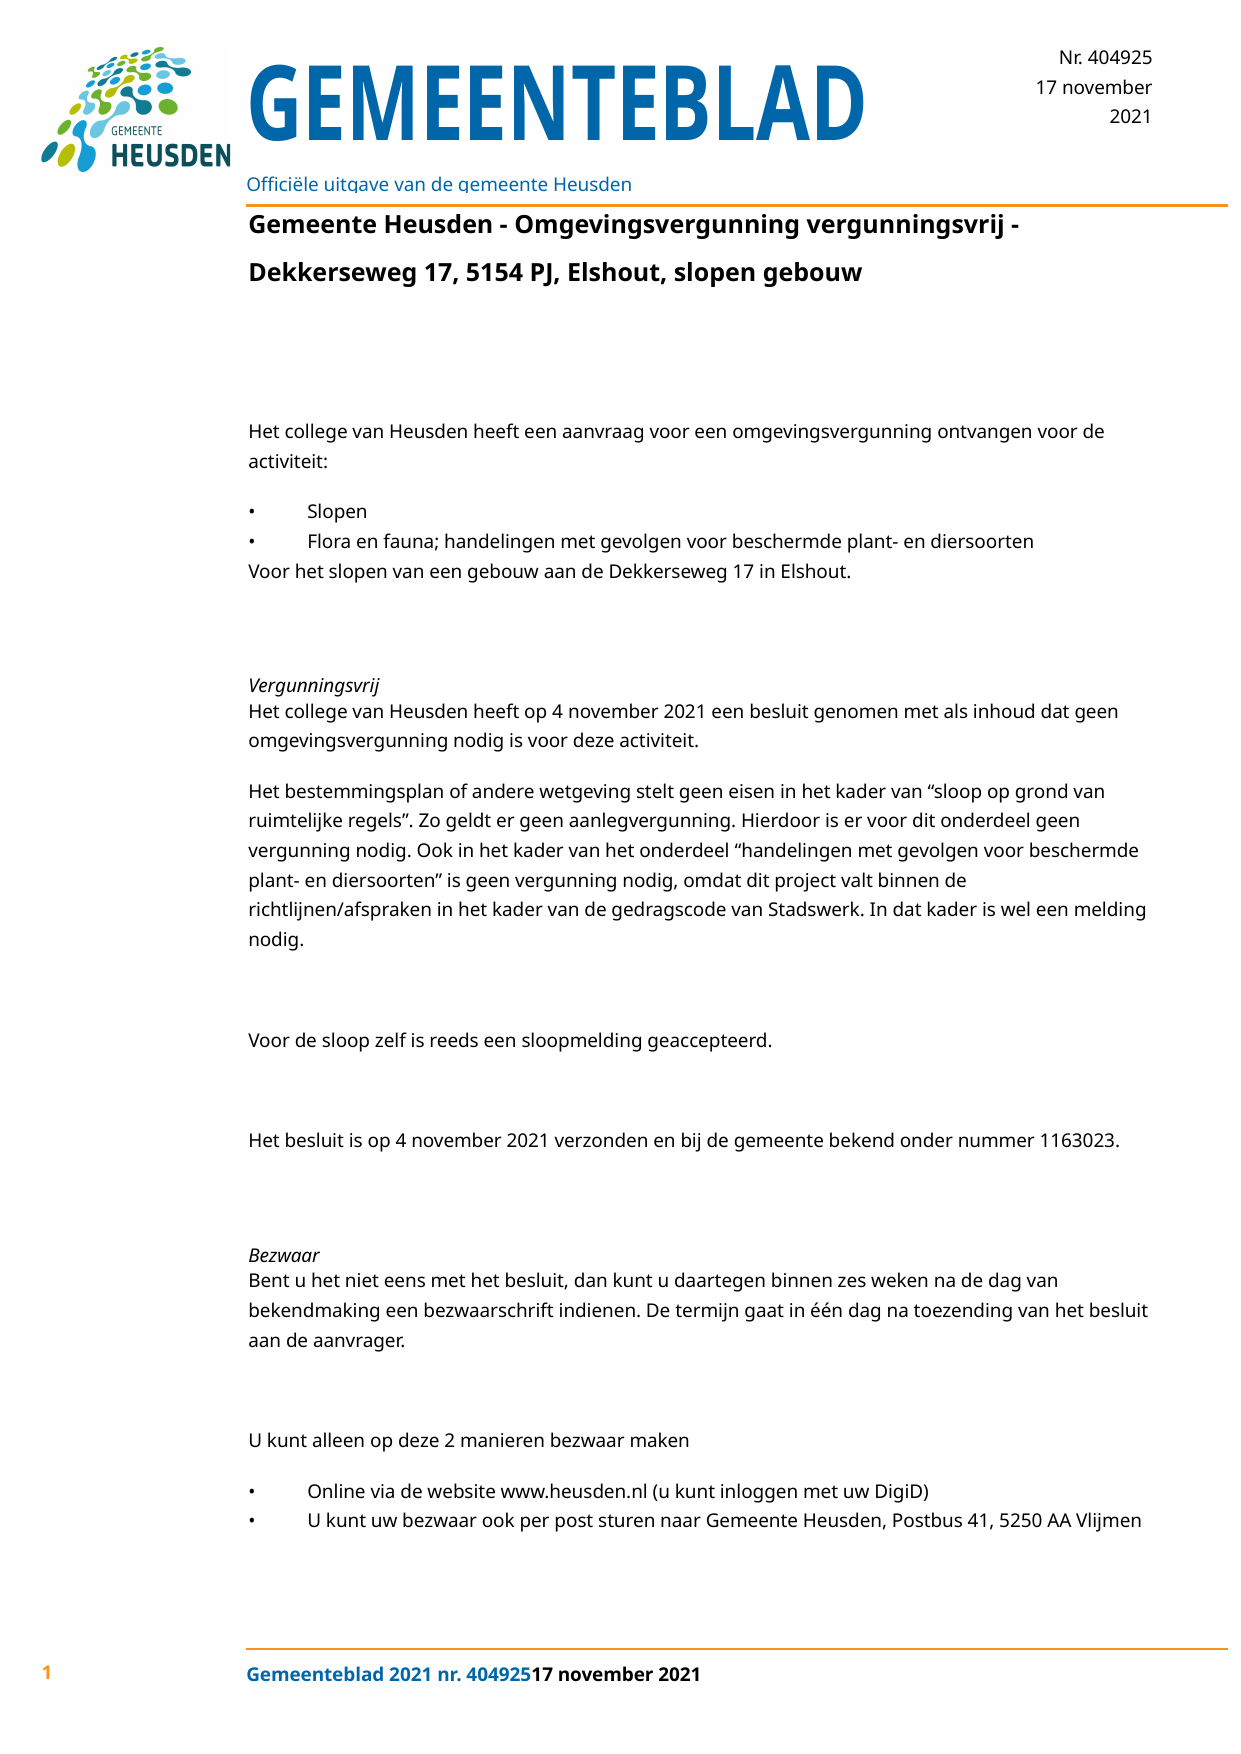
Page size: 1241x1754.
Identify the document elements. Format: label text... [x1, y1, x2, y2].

text Vergunningsvrij [248, 672, 1152, 698]
list U kunt uw bezwaar ook per post sturen naar Gemeente Heusden, Postbus 41, 5250 AA Vlijmen [248, 1508, 1152, 1533]
text Bezwaar [248, 1242, 1152, 1268]
picture [41, 47, 231, 172]
list Slopen [248, 499, 1152, 524]
text Het besluit is op 4 november 2021 verzonden en bij de gemeente bekend onder nummer 1163023. [248, 1128, 1152, 1153]
text Het college van Heusden heeft op 4 november 2021 een besluit genomen met als inhoud dat geen omgevingsvergunning nodig is voor deze activiteit. [248, 698, 1152, 753]
list Online via de website www.heusden.nl (u kunt inloggen met uw DigiD) [248, 1478, 1152, 1504]
text Het college van Heusden heeft een aanvraag voor een omgevingsvergunning ontvangen voor de activiteit: [248, 419, 1152, 474]
text Het bestemmingsplan of andere wetgeving stelt geen eisen in het kader van “sloop op grond van ruimtelijke regels”. Zo geldt er geen aanlegvergunning. Hierdoor is er voor dit onderdeel geen vergunning nodig. Ook in het kader van het onderdeel “handelingen met gevolgen voor beschermde plant- en diersoorten” is geen vergunning nodig, omdat dit project valt binnen de richtlijnen/afspraken in het kader van de gedragscode van Stadswerk. In dat kader is wel een melding nodig. [248, 778, 1152, 952]
list Flora en fauna; handelingen met gevolgen voor beschermde plant- en diersoorten [248, 528, 1152, 554]
text Bent u het niet eens met het besluit, dan kunt u daartegen binnen zes weken na de dag van bekendmaking een bezwaarschrift indienen. De termijn gaat in één dag na toezending van het besluit aan de aanvrager. [248, 1268, 1152, 1353]
text Voor het slopen van een gebouw aan de Dekkerseweg 17 in Elshout. [248, 558, 1152, 584]
text Voor de sloop zelf is reeds een sloopmelding geaccepteerd. [248, 1027, 1152, 1052]
text U kunt alleen op deze 2 manieren bezwaar maken [248, 1428, 1152, 1453]
text Gemeente Heusden - Omgevingsvergunning vergunningsvrij - Dekkerseweg 17, 5154 PJ, Elshout, slopen gebouw [248, 207, 1152, 288]
